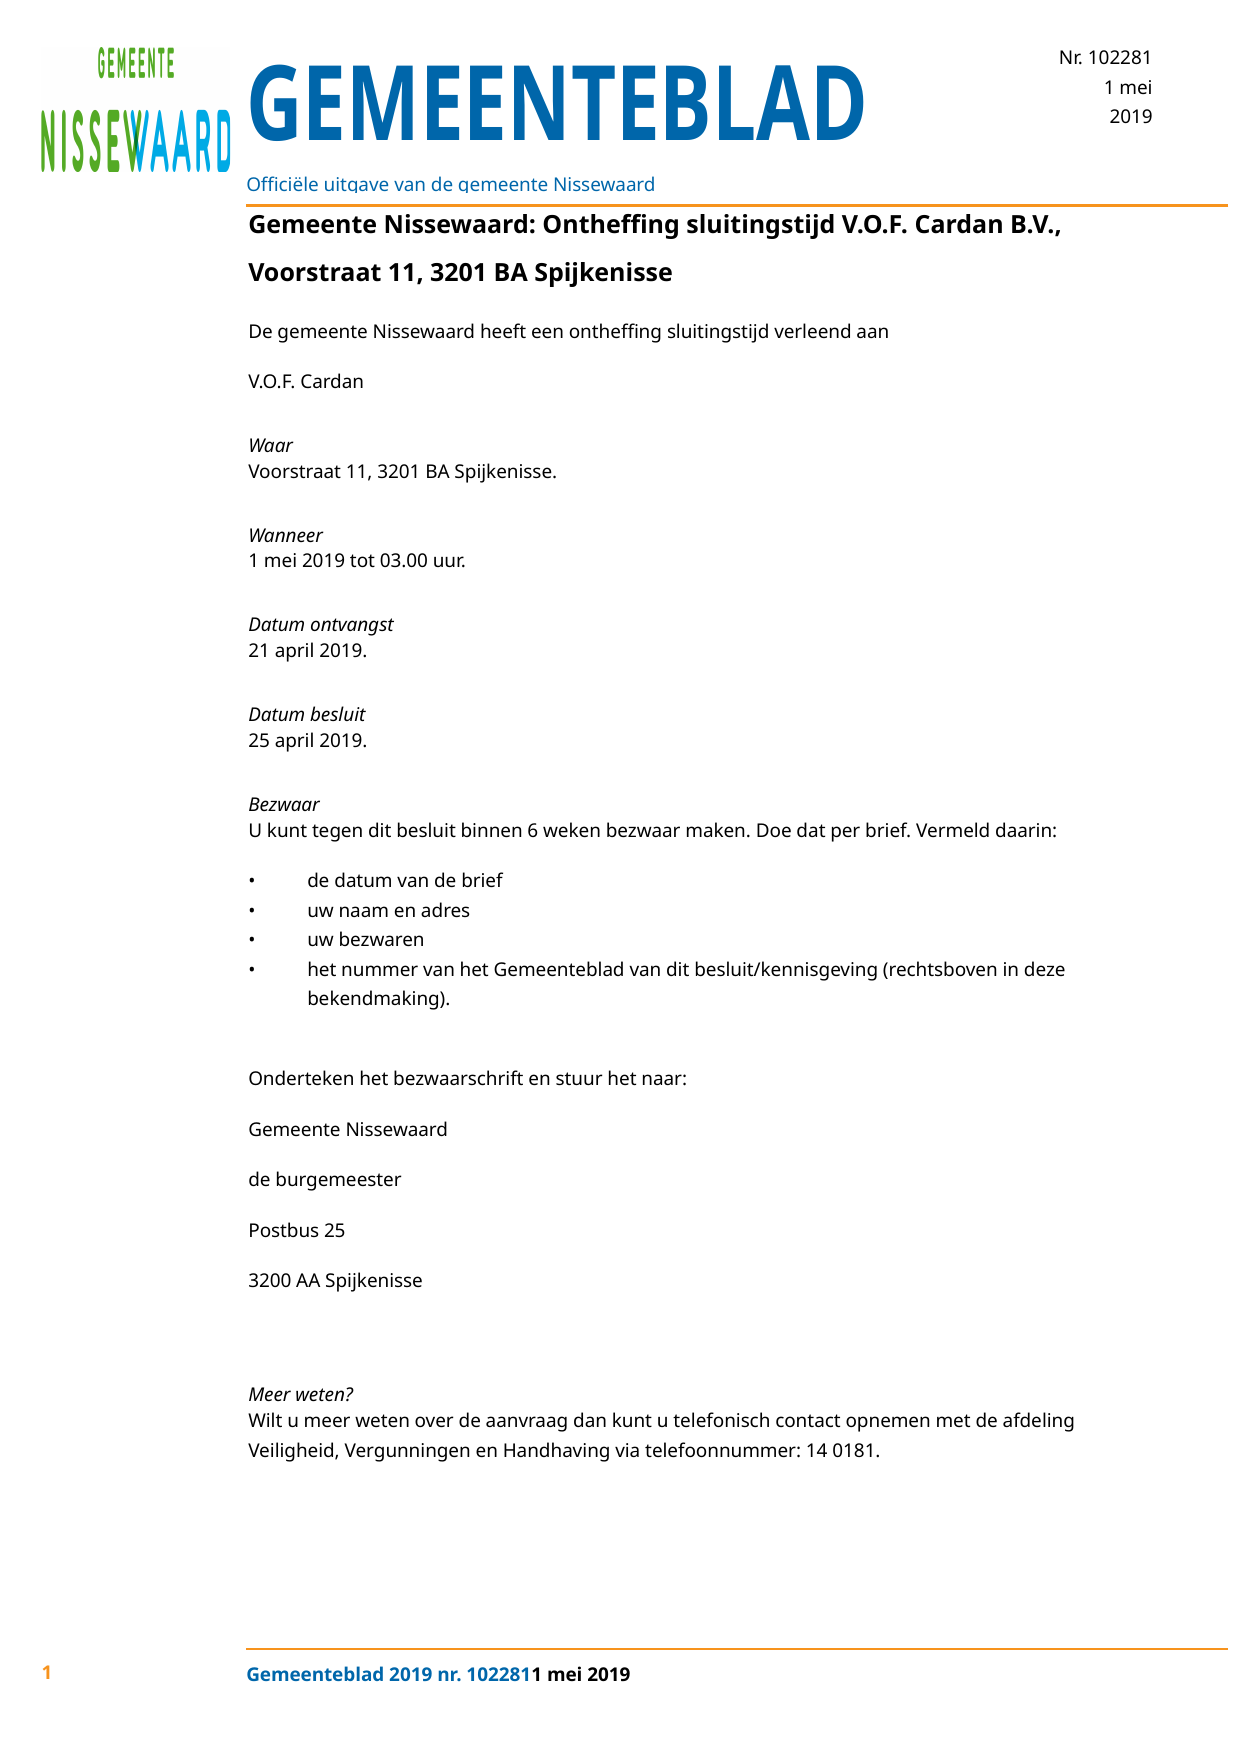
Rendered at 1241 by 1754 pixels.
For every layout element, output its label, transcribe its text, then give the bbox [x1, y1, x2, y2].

text 25 april 2019. [248, 727, 1152, 753]
picture [222, 122, 227, 160]
text Meer weten? [248, 1382, 1152, 1407]
picture [154, 157, 165, 172]
list het nummer van het Gemeenteblad van dit besluit/kennisgeving (rechtsboven in deze bekendmaking). [248, 956, 1152, 1011]
list uw naam en adres [248, 897, 1152, 922]
text Datum ontvangst [248, 612, 1152, 637]
text Voorstraat 11, 3201 BA Spijkenisse. [248, 458, 1152, 484]
text U kunt tegen dit besluit binnen 6 weken bezwaar maken. Doe dat per brief. Vermeld daarin: [248, 817, 1152, 842]
text V.O.F. Cardan [248, 368, 1152, 394]
picture [201, 122, 206, 138]
text Datum besluit [248, 701, 1152, 727]
text Onderteken het bezwaarschrift en stuur het naar: [248, 1066, 1152, 1091]
text Wanneer [248, 522, 1152, 548]
picture [41, 47, 231, 172]
text Bezwaar [248, 791, 1152, 817]
text 21 april 2019. [248, 637, 1152, 663]
text Gemeente Nissewaard: Ontheffing sluitingstijd V.O.F. Cardan B.V., Voorstraat 11, 3201 BA Spijkenisse [248, 207, 1152, 288]
text 1 mei 2019 tot 03.00 uur. [248, 548, 1152, 573]
text Waar [248, 432, 1152, 458]
text Postbus 25 [248, 1217, 1152, 1242]
text Gemeente Nissewaard [248, 1116, 1152, 1142]
list uw bezwaren [248, 926, 1152, 952]
picture [200, 151, 206, 172]
text 3200 AA Spijkenisse [248, 1267, 1152, 1293]
text De gemeente Nissewaard heeft een ontheffing sluitingstijd verleend aan [248, 318, 1152, 344]
text Wilt u meer weten over de aanvraag dan kunt u telefonisch contact opnemen met de afdeling Veiligheid, Vergunningen en Handhaving via telefoonnummer: 14 0181. [248, 1407, 1152, 1463]
picture [176, 157, 187, 172]
list de datum van de brief [248, 867, 1152, 893]
text de burgemeester [248, 1166, 1152, 1192]
